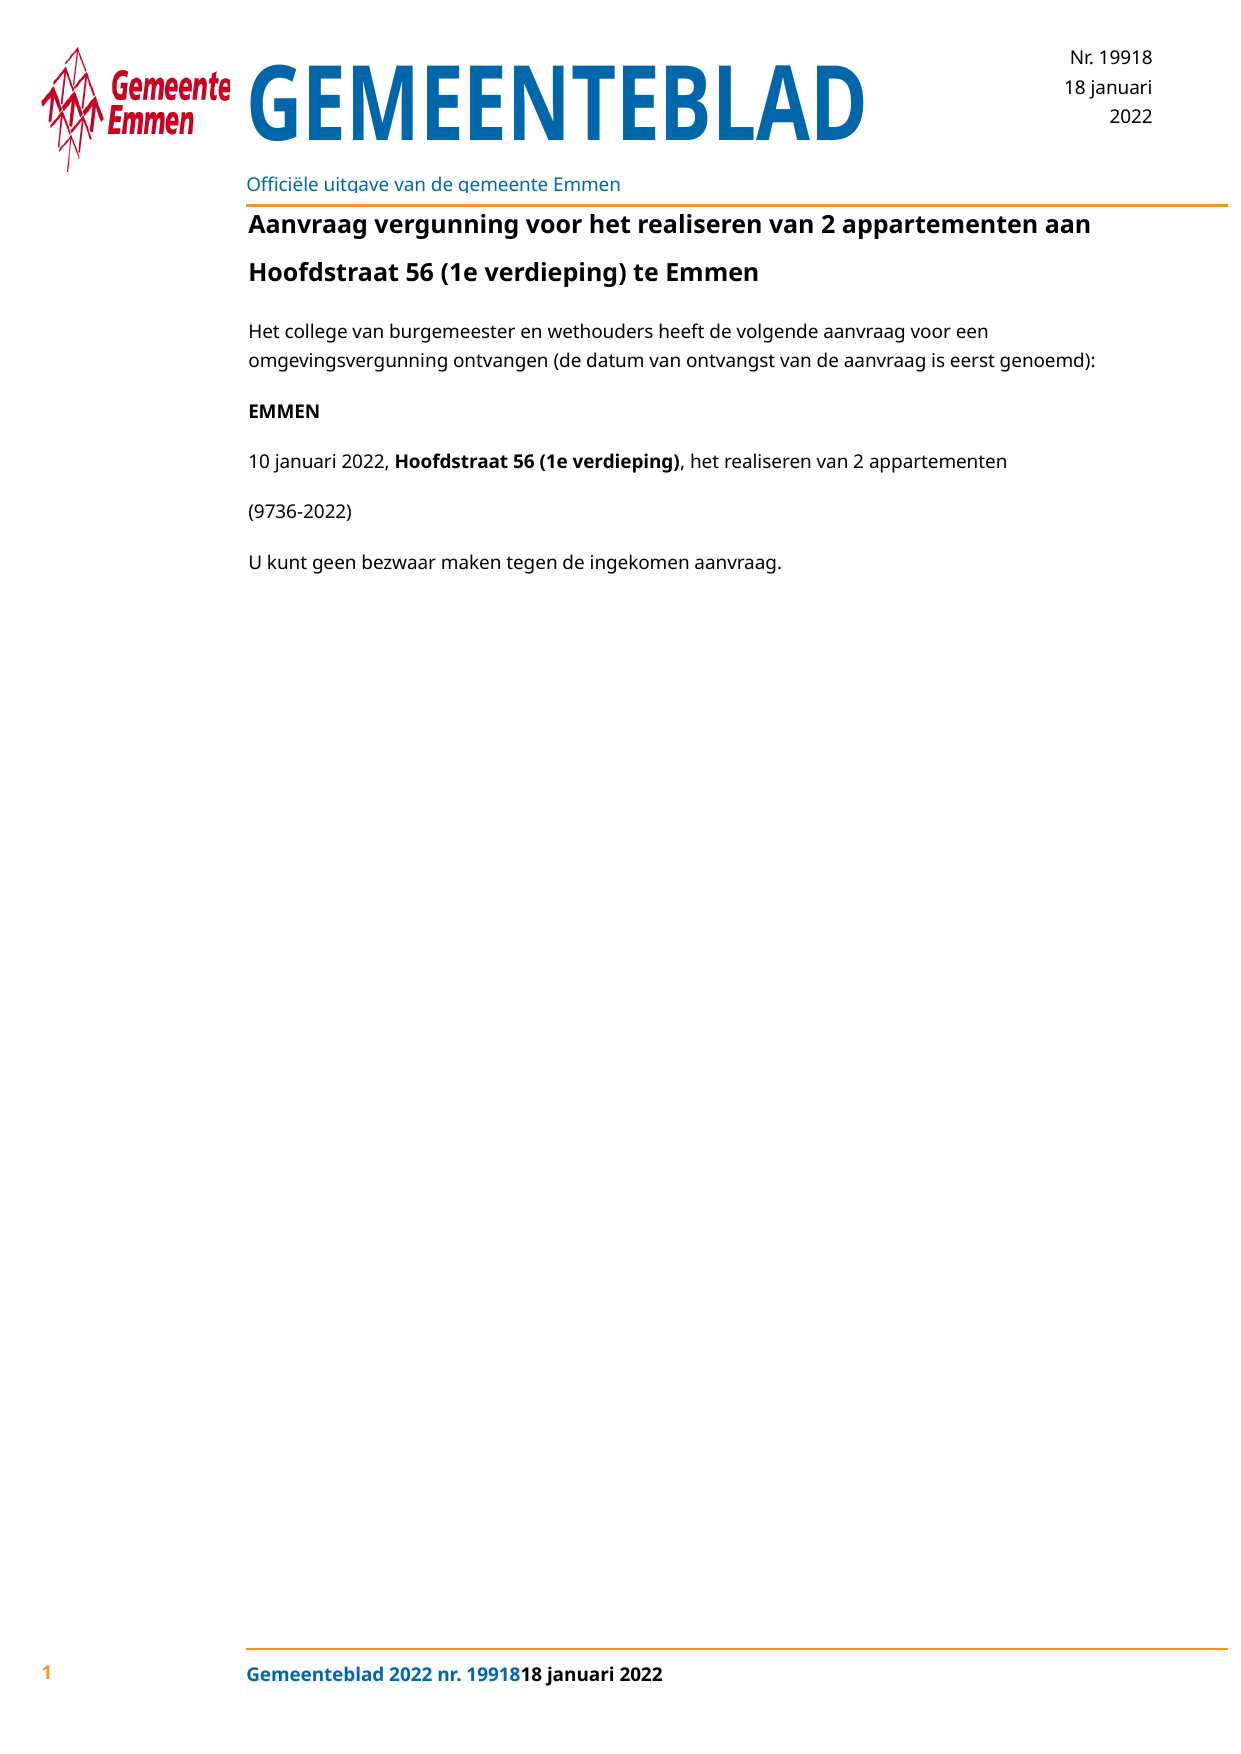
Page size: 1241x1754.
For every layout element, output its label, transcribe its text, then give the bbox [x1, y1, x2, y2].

text EMMEN [248, 398, 1152, 424]
text Aanvraag vergunning voor het realiseren van 2 appartementen aan Hoofdstraat 56 (1e verdieping) te Emmen [248, 207, 1152, 288]
text 10 januari 2022, Hoofdstraat 56 (1e verdieping), het realiseren van 2 appartementen [248, 448, 1152, 474]
text U kunt geen bezwaar maken tegen de ingekomen aanvraag. [248, 549, 1152, 575]
text (9736-2022) [248, 499, 1152, 524]
picture [41, 47, 231, 172]
text Het college van burgemeester en wethouders heeft de volgende aanvraag voor een omgevingsvergunning ontvangen (de datum van ontvangst van de aanvraag is eerst genoemd): [248, 318, 1152, 373]
